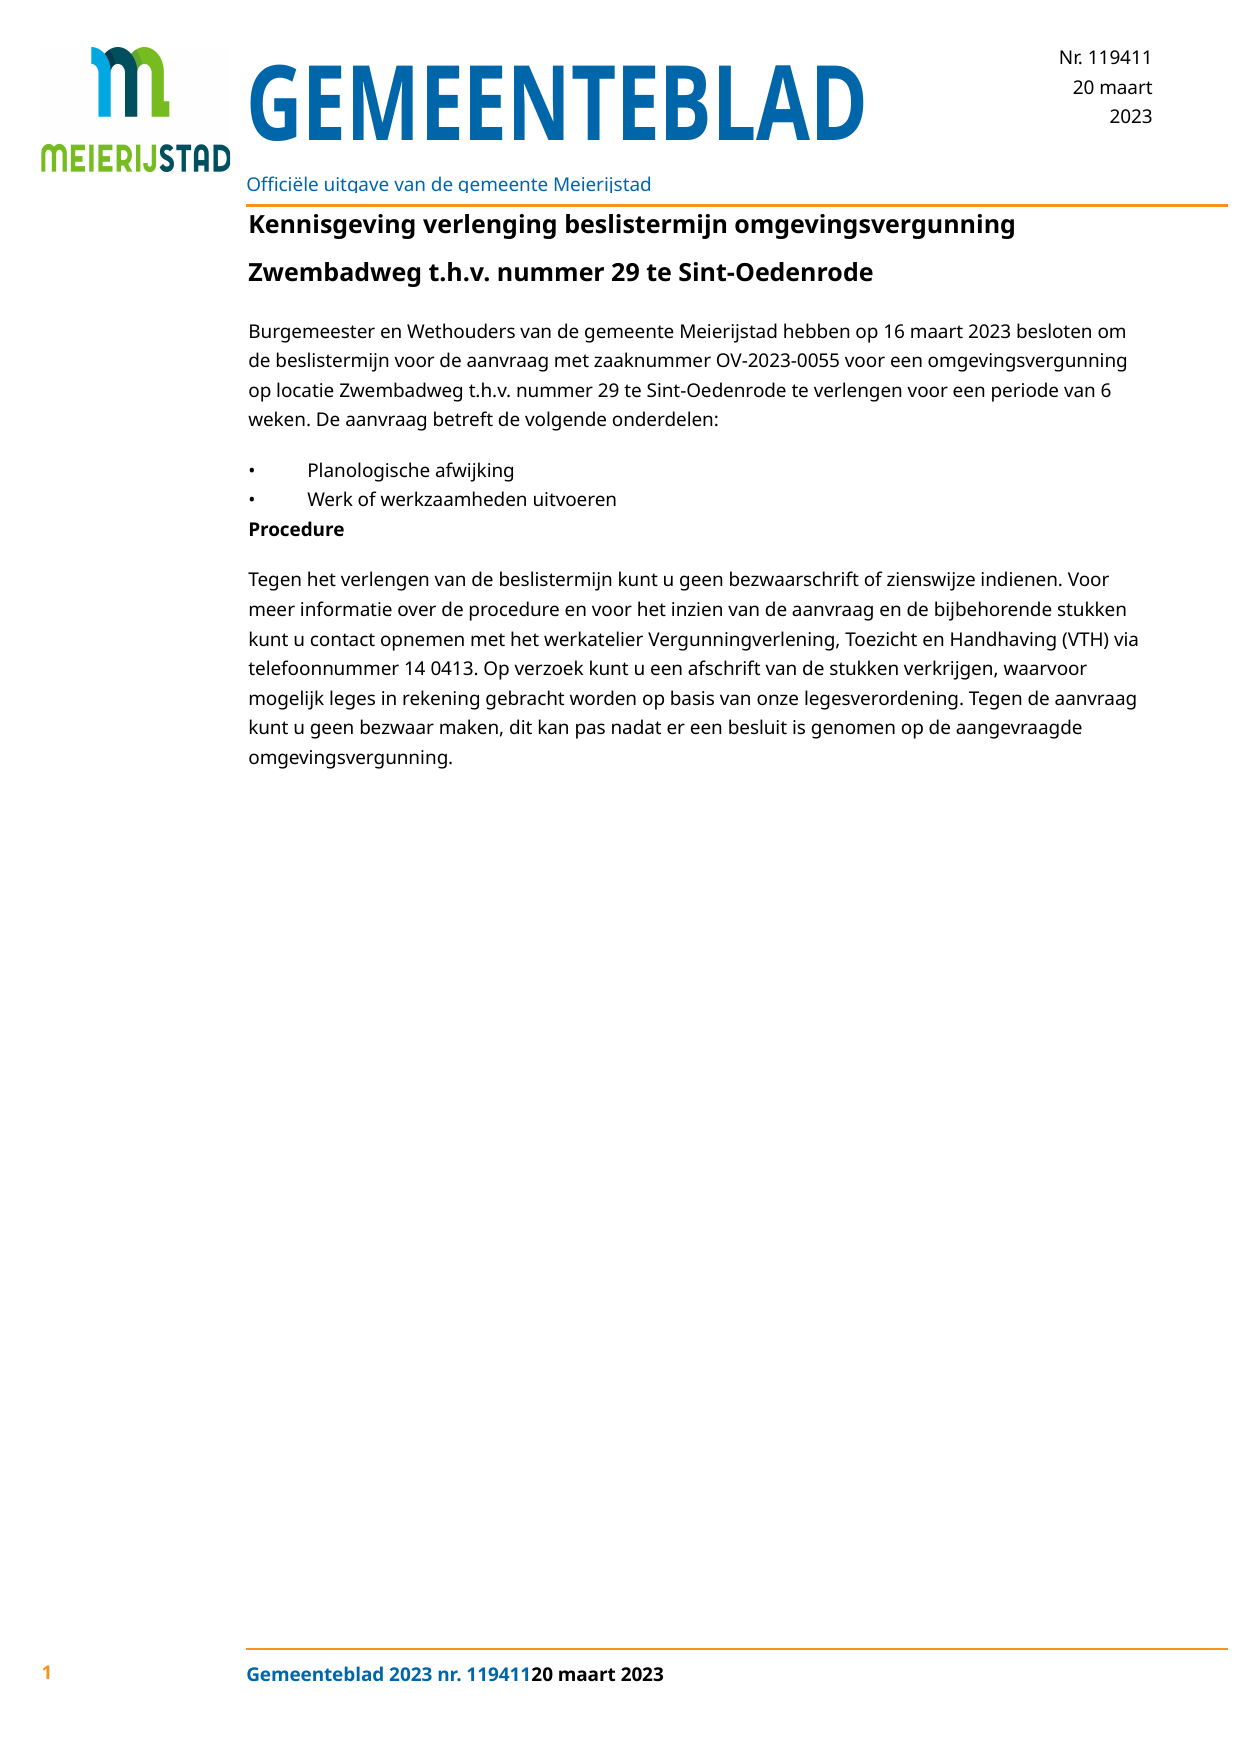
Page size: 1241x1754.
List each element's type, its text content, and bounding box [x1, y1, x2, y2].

text Procedure [248, 516, 1152, 542]
list Planologische afwijking [248, 457, 1152, 483]
text Kennisgeving verlenging beslistermijn omgevingsvergunning Zwembadweg t.h.v. nummer 29 te Sint-Oedenrode [248, 207, 1152, 288]
text Tegen het verlengen van de beslistermijn kunt u geen bezwaarschrift of zienswijze indienen. Voor meer informatie over de procedure en voor het inzien van de aanvraag en de bijbehorende stukken kunt u contact opnemen met het werkatelier Vergunningverlening, Toezicht en Handhaving (VTH) via telefoonnummer 14 0413. Op verzoek kunt u een afschrift van de stukken verkrijgen, waarvoor mogelijk leges in rekening gebracht worden op basis van onze legesverordening. Tegen de aanvraag kunt u geen bezwaar maken, dit kan pas nadat er een besluit is genomen op de aangevraagde omgevingsvergunning. [248, 567, 1152, 770]
list Werk of werkzaamheden uitvoeren [248, 487, 1152, 512]
text Burgemeester en Wethouders van de gemeente Meierijstad hebben op 16 maart 2023 besloten om de beslistermijn voor de aanvraag met zaaknummer OV-2023-0055 voor een omgevingsvergunning op locatie Zwembadweg t.h.v. nummer 29 te Sint-Oedenrode te verlengen voor een periode van 6 weken. De aanvraag betreft de volgende onderdelen: [248, 318, 1152, 432]
picture [41, 47, 231, 172]
